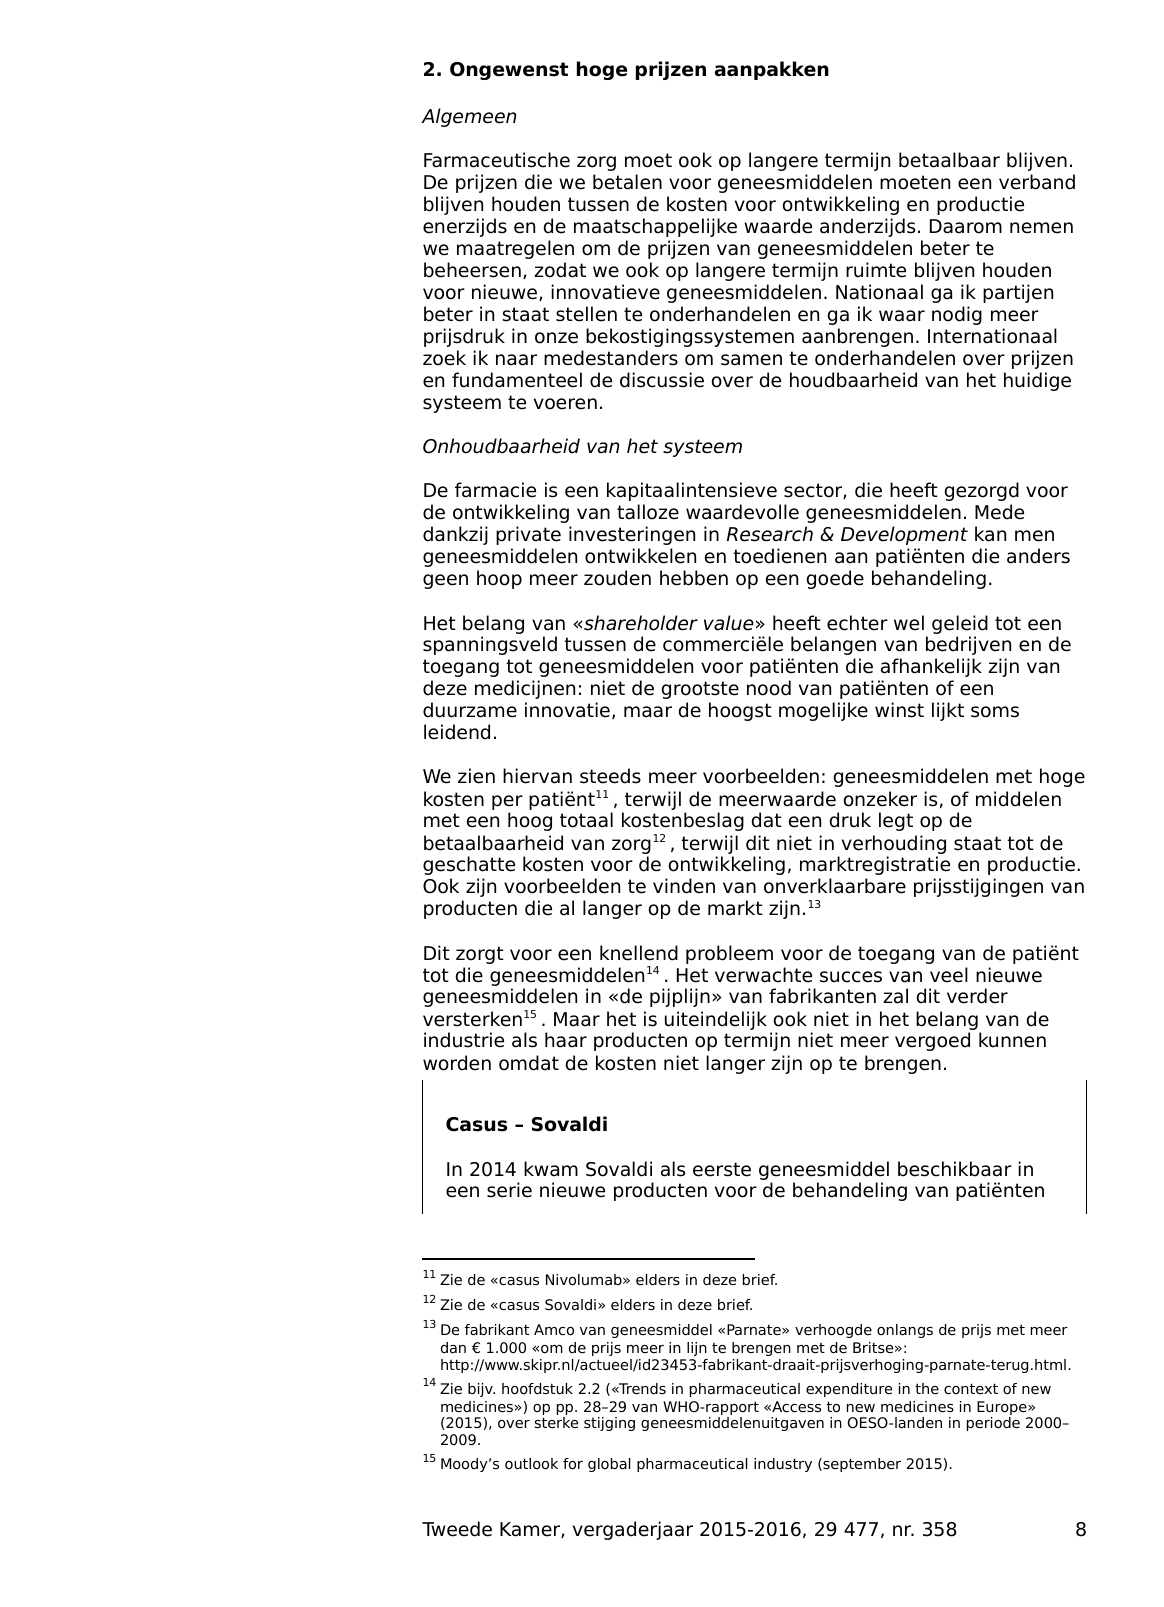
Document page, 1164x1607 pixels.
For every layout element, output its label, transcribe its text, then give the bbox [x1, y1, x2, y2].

text Moody’s outlook for global pharmaceutical industry (september 2015). [422, 1452, 1087, 1474]
text De fabrikant Amco van geneesmiddel «Parnate» verhoogde onlangs de prijs met meer dan € 1.000 «om de prijs meer in lijn te brengen met de Britse»: http://www.skipr.nl/actueel/id23453-fabrikant-draait-prijsverhoging-parnate-terug.html. [422, 1318, 1087, 1374]
text Het belang van «shareholder value» heeft echter wel geleid tot een spanningsveld tussen de commerciële belangen van bedrijven en de toegang tot geneesmiddelen voor patiënten die afhankelijk zijn van deze medicijnen: niet de grootste nood van patiënten of een duurzame innovatie, maar de hoogst mogelijke winst lijkt soms leidend. [422, 612, 1087, 744]
subtitle Onhoudbaarheid van het systeem [422, 436, 1087, 458]
text Zie bijv. hoofdstuk 2.2 («Trends in pharmaceutical expenditure in the context of new medicines») op pp. 28–29 van WHO-rapport «Access to new medicines in Europe» (2015), over sterke stijging geneesmiddelenuitgaven in OESO-landen in periode 2000–2009. [422, 1377, 1087, 1449]
subtitle Algemeen [422, 106, 1087, 128]
text Zie de «casus Nivolumab» elders in deze brief. [422, 1268, 1087, 1290]
text Dit zorgt voor een knellend probleem voor de toegang van de patiënt tot die geneesmiddelen. Het verwachte succes van veel nieuwe geneesmiddelen in «de pijplijn» van fabrikanten zal dit verder versterken. Maar het is uiteindelijk ook niet in het belang van de industrie als haar producten op termijn niet meer vergoed kunnen worden omdat de kosten niet langer zijn op te brengen. [422, 942, 1087, 1074]
text De farmacie is een kapitaalintensieve sector, die heeft gezorgd voor de ontwikkeling van talloze waardevolle geneesmiddelen. Mede dankzij private investeringen in Research & Development kan men geneesmiddelen ontwikkelen en toedienen aan patiënten die anders geen hoop meer zouden hebben op een goede behandeling. [422, 480, 1087, 590]
text Zie de «casus Sovaldi» elders in deze brief. [422, 1293, 1087, 1315]
subtitle 2. Ongewenst hoge prijzen aanpakken [422, 59, 1087, 81]
text We zien hiervan steeds meer voorbeelden: geneesmiddelen met hoge kosten per patiënt, terwijl de meerwaarde onzeker is, of middelen met een hoog totaal kostenbeslag dat een druk legt op de betaalbaarheid van zorg, terwijl dit niet in verhouding staat tot de geschatte kosten voor de ontwikkeling, marktregistratie en productie. Ook zijn voorbeelden te vinden van onverklaarbare prijsstijgingen van producten die al langer op de markt zijn. [422, 766, 1087, 920]
table_header Casus – Sovaldi In 2014 kwam Sovaldi als eerste geneesmiddel beschikbaar in een serie nieuwe producten voor de behandeling van patiënten [423, 1080, 1086, 1214]
text Farmaceutische zorg moet ook op langere termijn betaalbaar blijven. De prijzen die we betalen voor geneesmiddelen moeten een verband blijven houden tussen de kosten voor ontwikkeling en productie enerzijds en de maatschappelijke waarde anderzijds. Daarom nemen we maatregelen om de prijzen van geneesmiddelen beter te beheersen, zodat we ook op langere termijn ruimte blijven houden voor nieuwe, innovatieve geneesmiddelen. Nationaal ga ik partijen beter in staat stellen te onderhandelen en ga ik waar nodig meer prijsdruk in onze bekostigingssystemen aanbrengen. Internationaal zoek ik naar medestanders om samen te onderhandelen over prijzen en fundamenteel de discussie over de houdbaarheid van het huidige systeem te voeren. [422, 150, 1087, 414]
